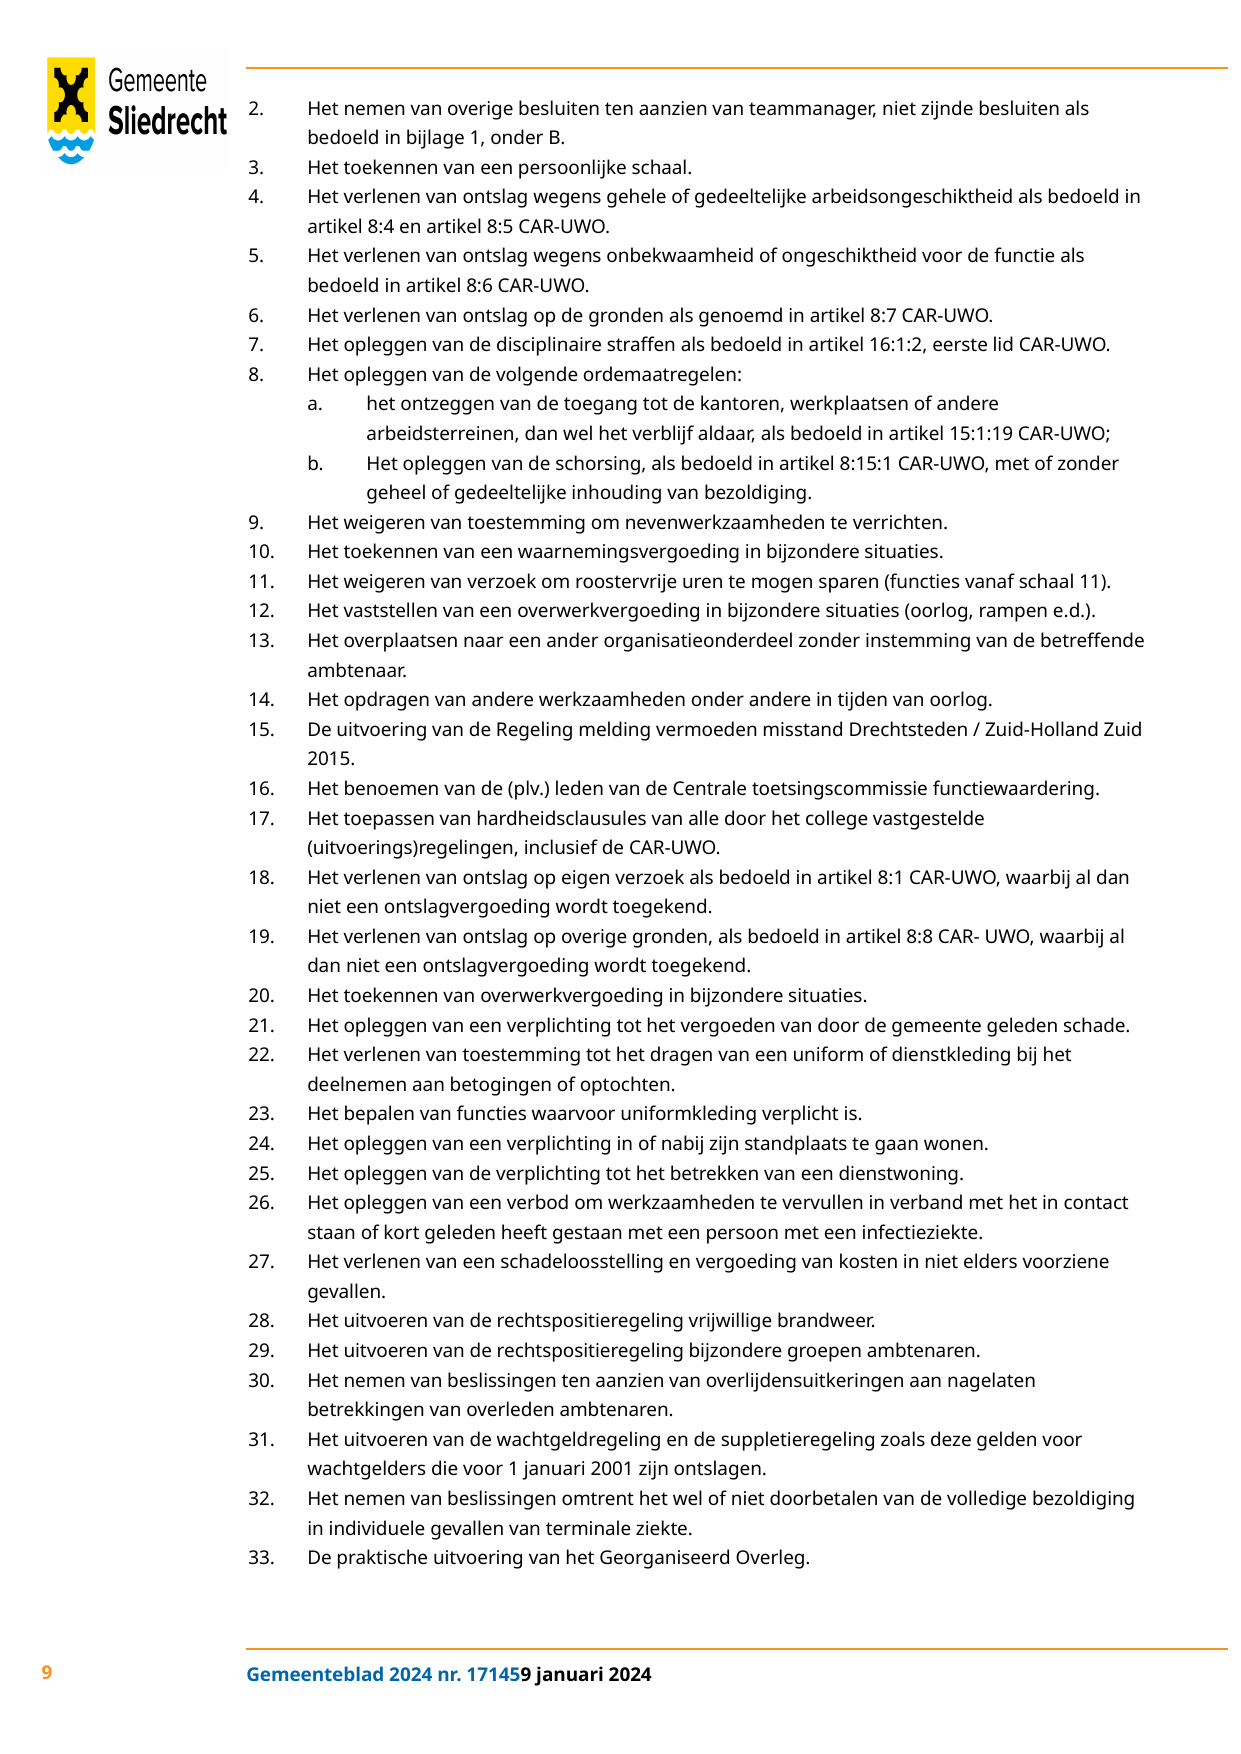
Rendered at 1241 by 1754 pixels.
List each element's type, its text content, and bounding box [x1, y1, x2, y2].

list Het overplaatsen naar een ander organisatieonderdeel zonder instemming van de betreffende ambtenaar. [248, 627, 1152, 683]
list het ontzeggen van de toegang tot de kantoren, werkplaatsen of andere arbeidsterreinen, dan wel het verblijf aldaar, als bedoeld in artikel 15:1:19 CAR-UWO; [307, 391, 1152, 446]
picture [41, 47, 231, 172]
list Het opleggen van de verplichting tot het betrekken van een dienstwoning. [248, 1160, 1152, 1186]
list Het nemen van overige besluiten ten aanzien van teammanager, niet zijnde besluiten als bedoeld in bijlage 1, onder B. [248, 95, 1152, 150]
list Het opleggen van de volgende ordemaatregelen: [248, 361, 1152, 387]
list Het nemen van beslissingen ten aanzien van overlijdensuitkeringen aan nagelaten betrekkingen van overleden ambtenaren. [248, 1367, 1152, 1422]
list Het verlenen van ontslag op de gronden als genoemd in artikel 8:7 CAR-UWO. [248, 302, 1152, 328]
list Het toekennen van overwerkvergoeding in bijzondere situaties. [248, 982, 1152, 1008]
list Het weigeren van verzoek om roostervrije uren te mogen sparen (functies vanaf schaal 11). [248, 568, 1152, 594]
list Het uitvoeren van de wachtgeldregeling en de suppletieregeling zoals deze gelden voor wachtgelders die voor 1 januari 2001 zijn ontslagen. [248, 1426, 1152, 1481]
list Het verlenen van ontslag wegens onbekwaamheid of ongeschiktheid voor de functie als bedoeld in artikel 8:6 CAR-UWO. [248, 243, 1152, 298]
list Het verlenen van ontslag op overige gronden, als bedoeld in artikel 8:8 CAR- UWO, waarbij al dan niet een ontslagvergoeding wordt toegekend. [248, 923, 1152, 978]
list Het vaststellen van een overwerkvergoeding in bijzondere situaties (oorlog, rampen e.d.). [248, 598, 1152, 623]
list Het uitvoeren van de rechtspositieregeling bijzondere groepen ambtenaren. [248, 1337, 1152, 1363]
list Het opleggen van een verbod om werkzaamheden te vervullen in verband met het in contact staan of kort geleden heeft gestaan met een persoon met een infectieziekte. [248, 1189, 1152, 1245]
list Het opdragen van andere werkzaamheden onder andere in tijden van oorlog. [248, 686, 1152, 712]
list Het toekennen van een waarnemingsvergoeding in bijzondere situaties. [248, 538, 1152, 564]
list Het verlenen van ontslag op eigen verzoek als bedoeld in artikel 8:1 CAR-UWO, waarbij al dan niet een ontslagvergoeding wordt toegekend. [248, 864, 1152, 919]
list Het toekennen van een persoonlijke schaal. [248, 154, 1152, 180]
list Het benoemen van de (plv.) leden van de Centrale toetsingscommissie functiewaardering. [248, 775, 1152, 801]
list Het weigeren van toestemming om nevenwerkzaamheden te verrichten. [248, 509, 1152, 535]
list Het verlenen van toestemming tot het dragen van een uniform of dienstkleding bij het deelnemen aan betogingen of optochten. [248, 1041, 1152, 1097]
list De uitvoering van de Regeling melding vermoeden misstand Drechtsteden / Zuid-Holland Zuid 2015. [248, 716, 1152, 771]
list De praktische uitvoering van het Georganiseerd Overleg. [248, 1544, 1152, 1570]
list Het nemen van beslissingen omtrent het wel of niet doorbetalen van de volledige bezoldiging in individuele gevallen van terminale ziekte. [248, 1485, 1152, 1541]
list Het bepalen van functies waarvoor uniformkleding verplicht is. [248, 1101, 1152, 1126]
list Het opleggen van een verplichting in of nabij zijn standplaats te gaan wonen. [248, 1130, 1152, 1156]
list Het uitvoeren van de rechtspositieregeling vrijwillige brandweer. [248, 1308, 1152, 1333]
list Het toepassen van hardheidsclausules van alle door het college vastgestelde (uitvoerings)regelingen, inclusief de CAR-UWO. [248, 805, 1152, 860]
list Het opleggen van de disciplinaire straffen als bedoeld in artikel 16:1:2, eerste lid CAR-UWO. [248, 331, 1152, 357]
list Het verlenen van ontslag wegens gehele of gedeeltelijke arbeidsongeschiktheid als bedoeld in artikel 8:4 en artikel 8:5 CAR-UWO. [248, 183, 1152, 239]
list Het opleggen van een verplichting tot het vergoeden van door de gemeente geleden schade. [248, 1012, 1152, 1038]
list Het verlenen van een schadeloosstelling en vergoeding van kosten in niet elders voorziene gevallen. [248, 1248, 1152, 1304]
list Het opleggen van de schorsing, als bedoeld in artikel 8:15:1 CAR-UWO, met of zonder geheel of gedeeltelijke inhouding van bezoldiging. [307, 450, 1152, 505]
